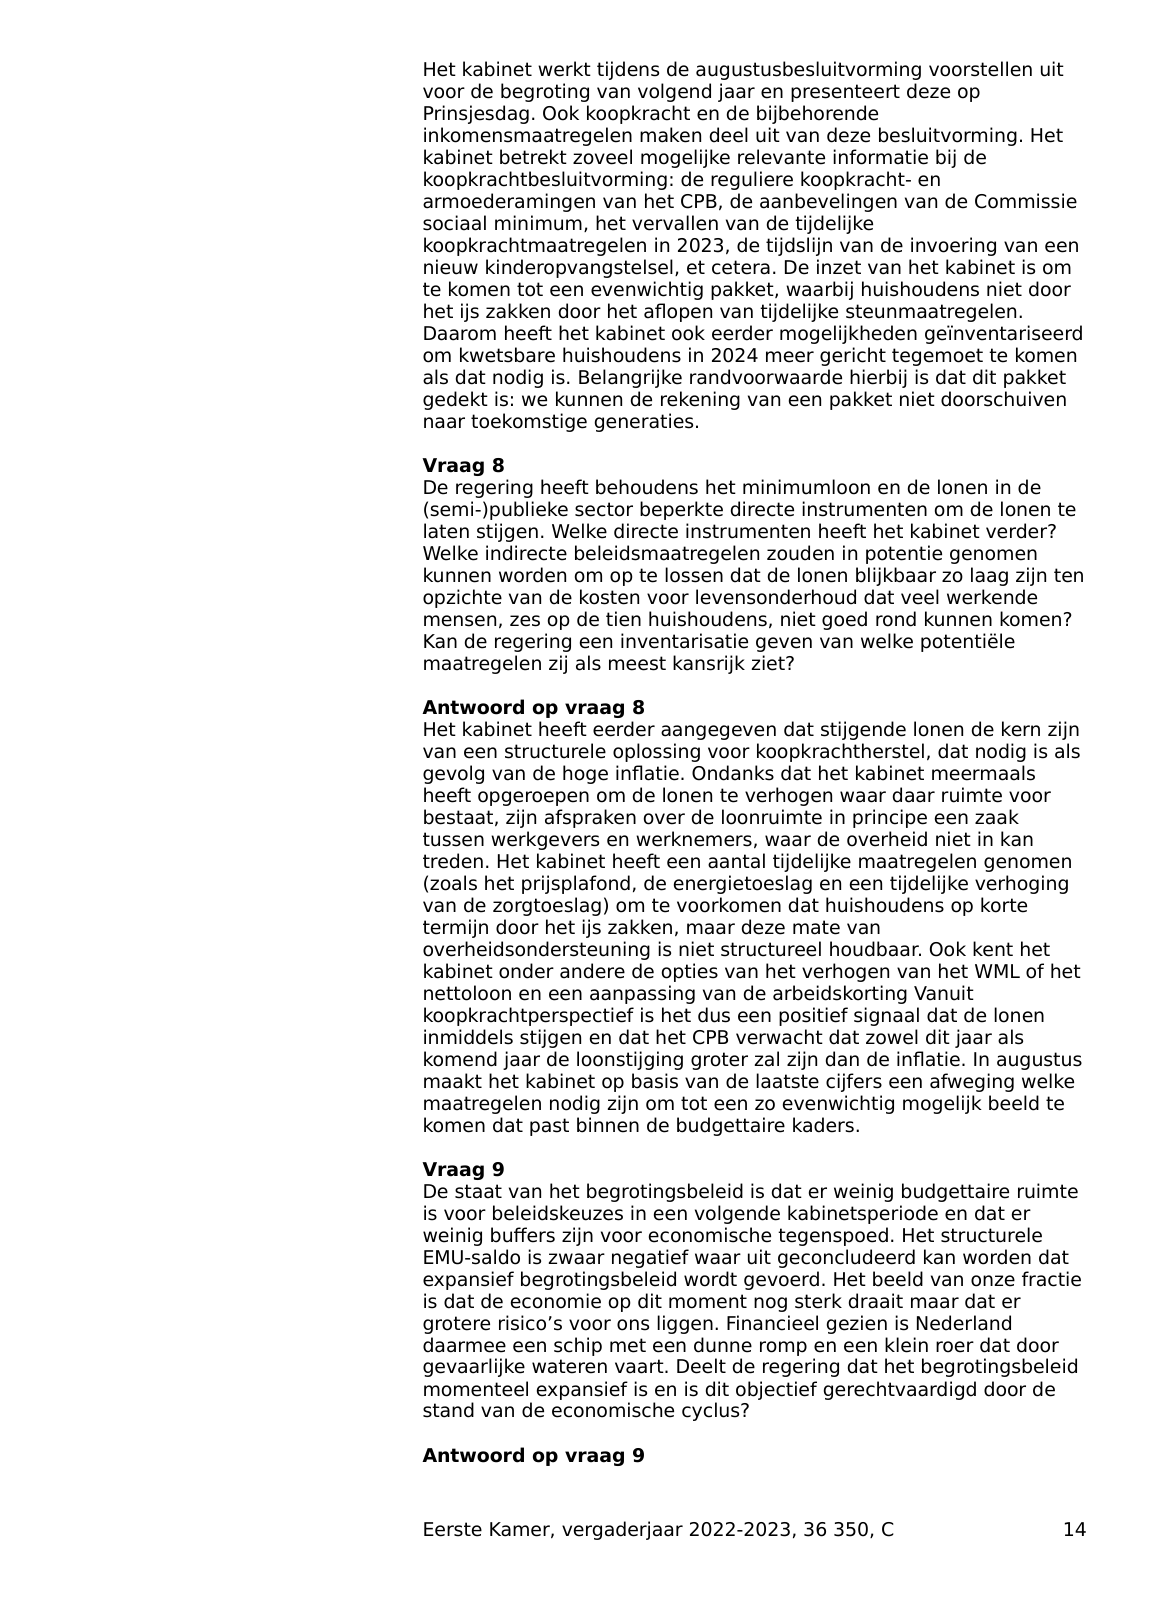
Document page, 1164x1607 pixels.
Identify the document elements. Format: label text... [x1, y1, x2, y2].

text De regering heeft behoudens het minimumloon en de lonen in de (semi-)publieke sector beperkte directe instrumenten om de lonen te laten stijgen. Welke directe instrumenten heeft het kabinet verder? Welke indirecte beleidsmaatregelen zouden in potentie genomen kunnen worden om op te lossen dat de lonen blijkbaar zo laag zijn ten opzichte van de kosten voor levensonderhoud dat veel werkende mensen, zes op de tien huishoudens, niet goed rond kunnen komen? Kan de regering een inventarisatie geven van welke potentiële maatregelen zij als meest kansrijk ziet? [422, 477, 1087, 675]
text Antwoord op vraag 9 [422, 1444, 1087, 1467]
text Vraag 9 [422, 1159, 1087, 1181]
text Het kabinet heeft eerder aangegeven dat stijgende lonen de kern zijn van een structurele oplossing voor koopkrachtherstel, dat nodig is als gevolg van de hoge inflatie. Ondanks dat het kabinet meermaals heeft opgeroepen om de lonen te verhogen waar daar ruimte voor bestaat, zijn afspraken over de loonruimte in principe een zaak tussen werkgevers en werknemers, waar de overheid niet in kan treden. Het kabinet heeft een aantal tijdelijke maatregelen genomen (zoals het prijsplafond, de energietoeslag en een tijdelijke verhoging van de zorgtoeslag) om te voorkomen dat huishoudens op korte termijn door het ijs zakken, maar deze mate van overheidsondersteuning is niet structureel houdbaar. Ook kent het kabinet onder andere de opties van het verhogen van het WML of het nettoloon en een aanpassing van de arbeidskorting Vanuit koopkrachtperspectief is het dus een positief signaal dat de lonen inmiddels stijgen en dat het CPB verwacht dat zowel dit jaar als komend jaar de loonstijging groter zal zijn dan de inflatie. In augustus maakt het kabinet op basis van de laatste cijfers een afweging welke maatregelen nodig zijn om tot een zo evenwichtig mogelijk beeld te komen dat past binnen de budgettaire kaders. [422, 719, 1087, 1136]
text Vraag 8 [422, 455, 1087, 477]
text Antwoord op vraag 8 [422, 697, 1087, 719]
text De staat van het begrotingsbeleid is dat er weinig budgettaire ruimte is voor beleidskeuzes in een volgende kabinetsperiode en dat er weinig buffers zijn voor economische tegenspoed. Het structurele EMU-saldo is zwaar negatief waar uit geconcludeerd kan worden dat expansief begrotingsbeleid wordt gevoerd. Het beeld van onze fractie is dat de economie op dit moment nog sterk draait maar dat er grotere risico’s voor ons liggen. Financieel gezien is Nederland daarmee een schip met een dunne romp en een klein roer dat door gevaarlijke wateren vaart. Deelt de regering dat het begrotingsbeleid momenteel expansief is en is dit objectief gerechtvaardigd door de stand van de economische cyclus? [422, 1181, 1087, 1422]
text Het kabinet werkt tijdens de augustusbesluitvorming voorstellen uit voor de begroting van volgend jaar en presenteert deze op Prinsjesdag. Ook koopkracht en de bijbehorende inkomensmaatregelen maken deel uit van deze besluitvorming. Het kabinet betrekt zoveel mogelijke relevante informatie bij de koopkrachtbesluitvorming: de reguliere koopkracht- en armoederamingen van het CPB, de aanbevelingen van de Commissie sociaal minimum, het vervallen van de tijdelijke koopkrachtmaatregelen in 2023, de tijdslijn van de invoering van een nieuw kinderopvangstelsel, et cetera. De inzet van het kabinet is om te komen tot een evenwichtig pakket, waarbij huishoudens niet door het ijs zakken door het aflopen van tijdelijke steunmaatregelen. Daarom heeft het kabinet ook eerder mogelijkheden geïnventariseerd om kwetsbare huishoudens in 2024 meer gericht tegemoet te komen als dat nodig is. Belangrijke randvoorwaarde hierbij is dat dit pakket gedekt is: we kunnen de rekening van een pakket niet doorschuiven naar toekomstige generaties. [422, 59, 1087, 433]
